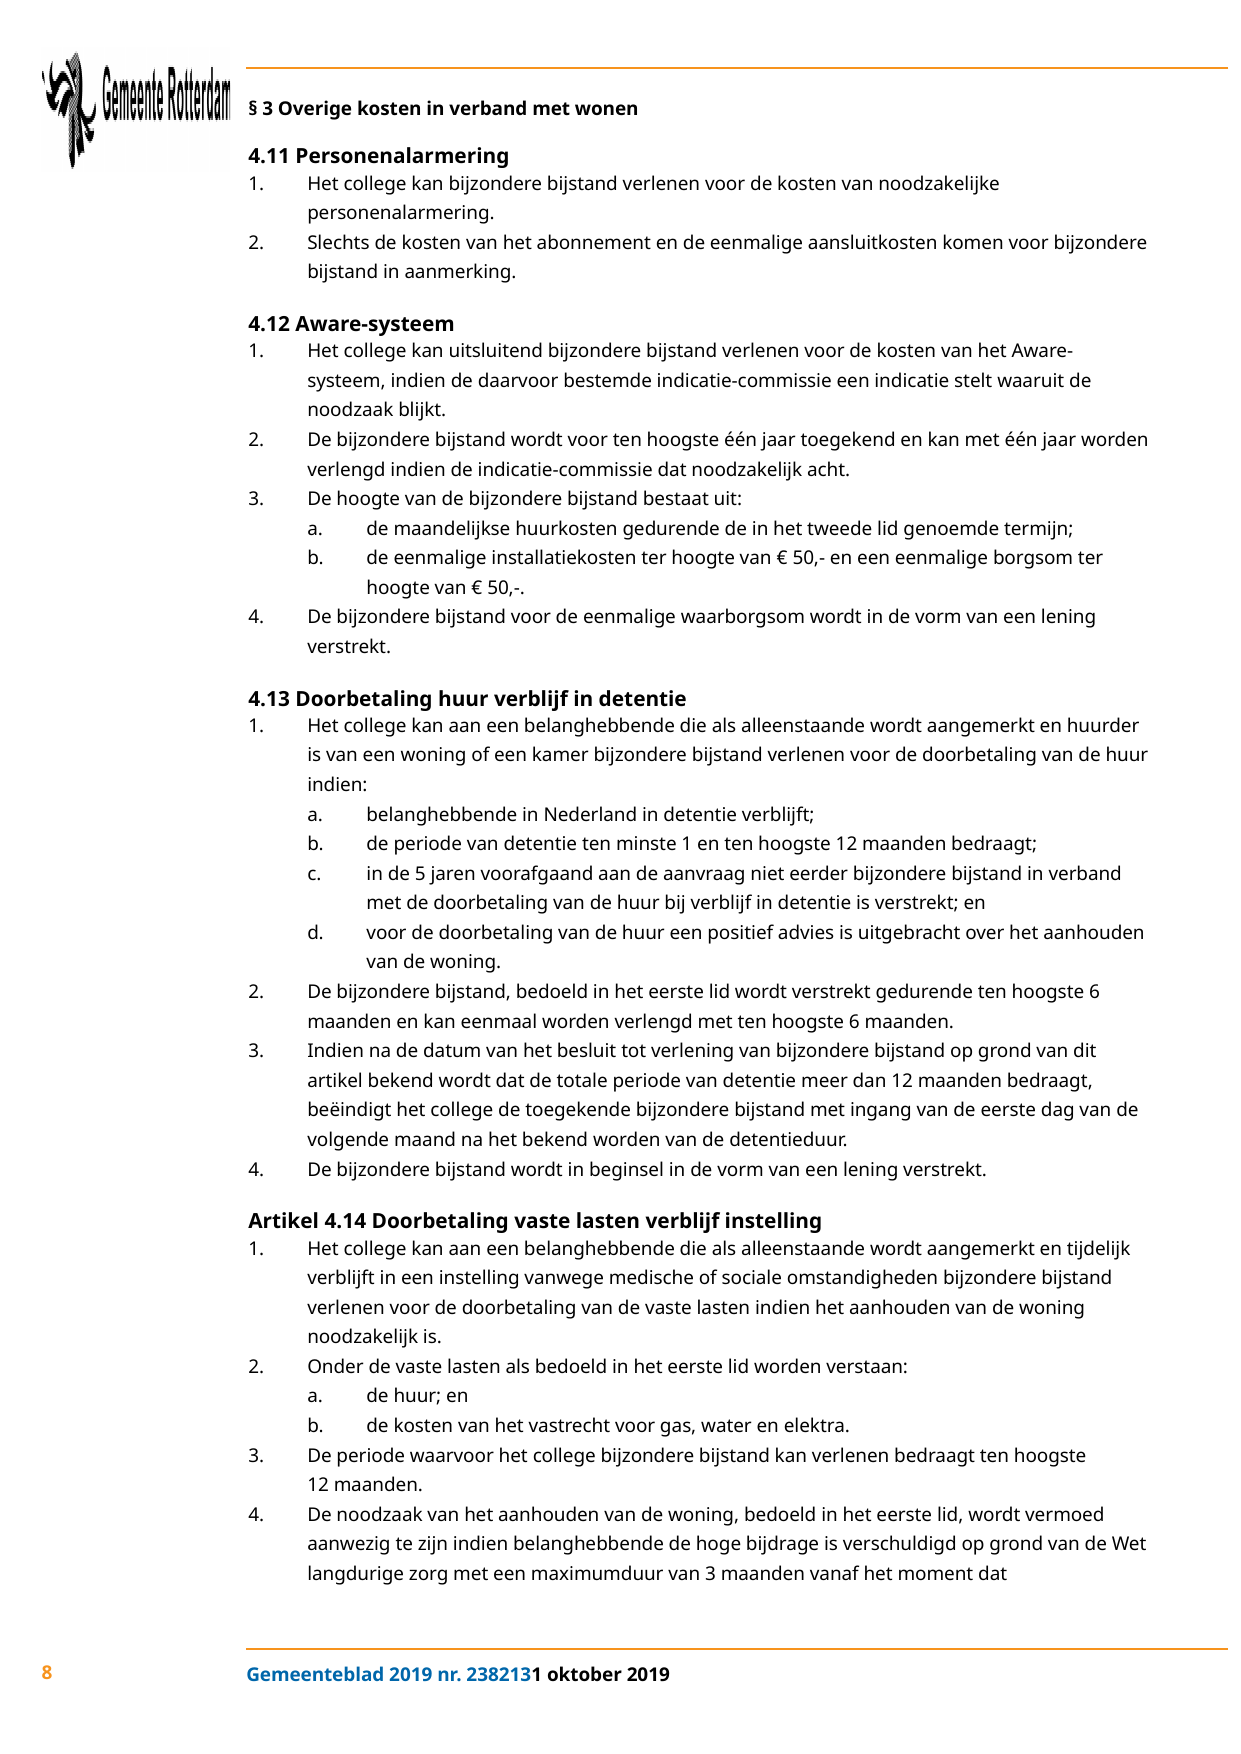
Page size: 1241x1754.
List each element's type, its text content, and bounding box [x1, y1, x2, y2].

text 4.11 Personenalarmering [248, 141, 1152, 170]
picture [41, 47, 231, 172]
list Het college kan aan een belanghebbende die als alleenstaande wordt aangemerkt en tijdelijk verblijft in een instelling vanwege medische of sociale omstandigheden bijzondere bijstand verlenen voor de doorbetaling van de vaste lasten indien het aanhouden van de woning noodzakelijk is. [248, 1235, 1152, 1349]
list Het college kan bijzondere bijstand verlenen voor de kosten van noodzakelijke personenalarmering. [248, 170, 1152, 225]
list Slechts de kosten van het abonnement en de eenmalige aansluitkosten komen voor bijzondere bijstand in aanmerking. [248, 229, 1152, 284]
list Het college kan aan een belanghebbende die als alleenstaande wordt aangemerkt en huurder is van een woning of een kamer bijzondere bijstand verlenen voor de doorbetaling van de huur indien: [248, 712, 1152, 797]
list De periode waarvoor het college bijzondere bijstand kan verlenen bedraagt ten hoogste 12 maanden. [248, 1442, 1152, 1497]
list De bijzondere bijstand wordt in beginsel in de vorm van een lening verstrekt. [248, 1156, 1152, 1182]
list De bijzondere bijstand wordt voor ten hoogste één jaar toegekend en kan met één jaar worden verlengd indien de indicatie-commissie dat noodzakelijk acht. [248, 426, 1152, 481]
list de kosten van het vastrecht voor gas, water en elektra. [307, 1412, 1152, 1438]
text 4.12 Aware-systeem [248, 309, 1152, 337]
list de eenmalige installatiekosten ter hoogte van € 50,- en een eenmalige borgsom ter hoogte van € 50,-. [307, 544, 1152, 600]
list De bijzondere bijstand voor de eenmalige waarborgsom wordt in de vorm van een lening verstrekt. [248, 604, 1152, 659]
list de periode van detentie ten minste 1 en ten hoogste 12 maanden bedraagt; [307, 830, 1152, 856]
list De noodzaak van het aanhouden van de woning, bedoeld in het eerste lid, wordt vermoed aanwezig te zijn indien belanghebbende de hoge bijdrage is verschuldigd op grond van de Wet langdurige zorg met een maximumduur van 3 maanden vanaf het moment dat [248, 1501, 1152, 1586]
list belanghebbende in Nederland in detentie verblijft; [307, 801, 1152, 827]
list De bijzondere bijstand, bedoeld in het eerste lid wordt verstrekt gedurende ten hoogste 6 maanden en kan eenmaal worden verlengd met ten hoogste 6 maanden. [248, 978, 1152, 1034]
text § 3 Overige kosten in verband met wonen [248, 95, 1152, 121]
list Onder de vaste lasten als bedoeld in het eerste lid worden verstaan: [248, 1353, 1152, 1379]
text Artikel 4.14 Doorbetaling vaste lasten verblijf instelling [248, 1206, 1152, 1235]
text 4.13 Doorbetaling huur verblijf in detentie [248, 684, 1152, 712]
list de huur; en [307, 1383, 1152, 1408]
list in de 5 jaren voorafgaand aan de aanvraag niet eerder bijzondere bijstand in verband met de doorbetaling van de huur bij verblijf in detentie is verstrekt; en [307, 860, 1152, 915]
list voor de doorbetaling van de huur een positief advies is uitgebracht over het aanhouden van de woning. [307, 919, 1152, 974]
list Het college kan uitsluitend bijzondere bijstand verlenen voor de kosten van het Aware-systeem, indien de daarvoor bestemde indicatie-commissie een indicatie stelt waaruit de noodzaak blijkt. [248, 337, 1152, 422]
list De hoogte van de bijzondere bijstand bestaat uit: [248, 485, 1152, 511]
list de maandelijkse huurkosten gedurende de in het tweede lid genoemde termijn; [307, 515, 1152, 541]
list Indien na de datum van het besluit tot verlening van bijzondere bijstand op grond van dit artikel bekend wordt dat de totale periode van detentie meer dan 12 maanden bedraagt, beëindigt het college de toegekende bijzondere bijstand met ingang van de eerste dag van de volgende maand na het bekend worden van de detentieduur. [248, 1037, 1152, 1152]
